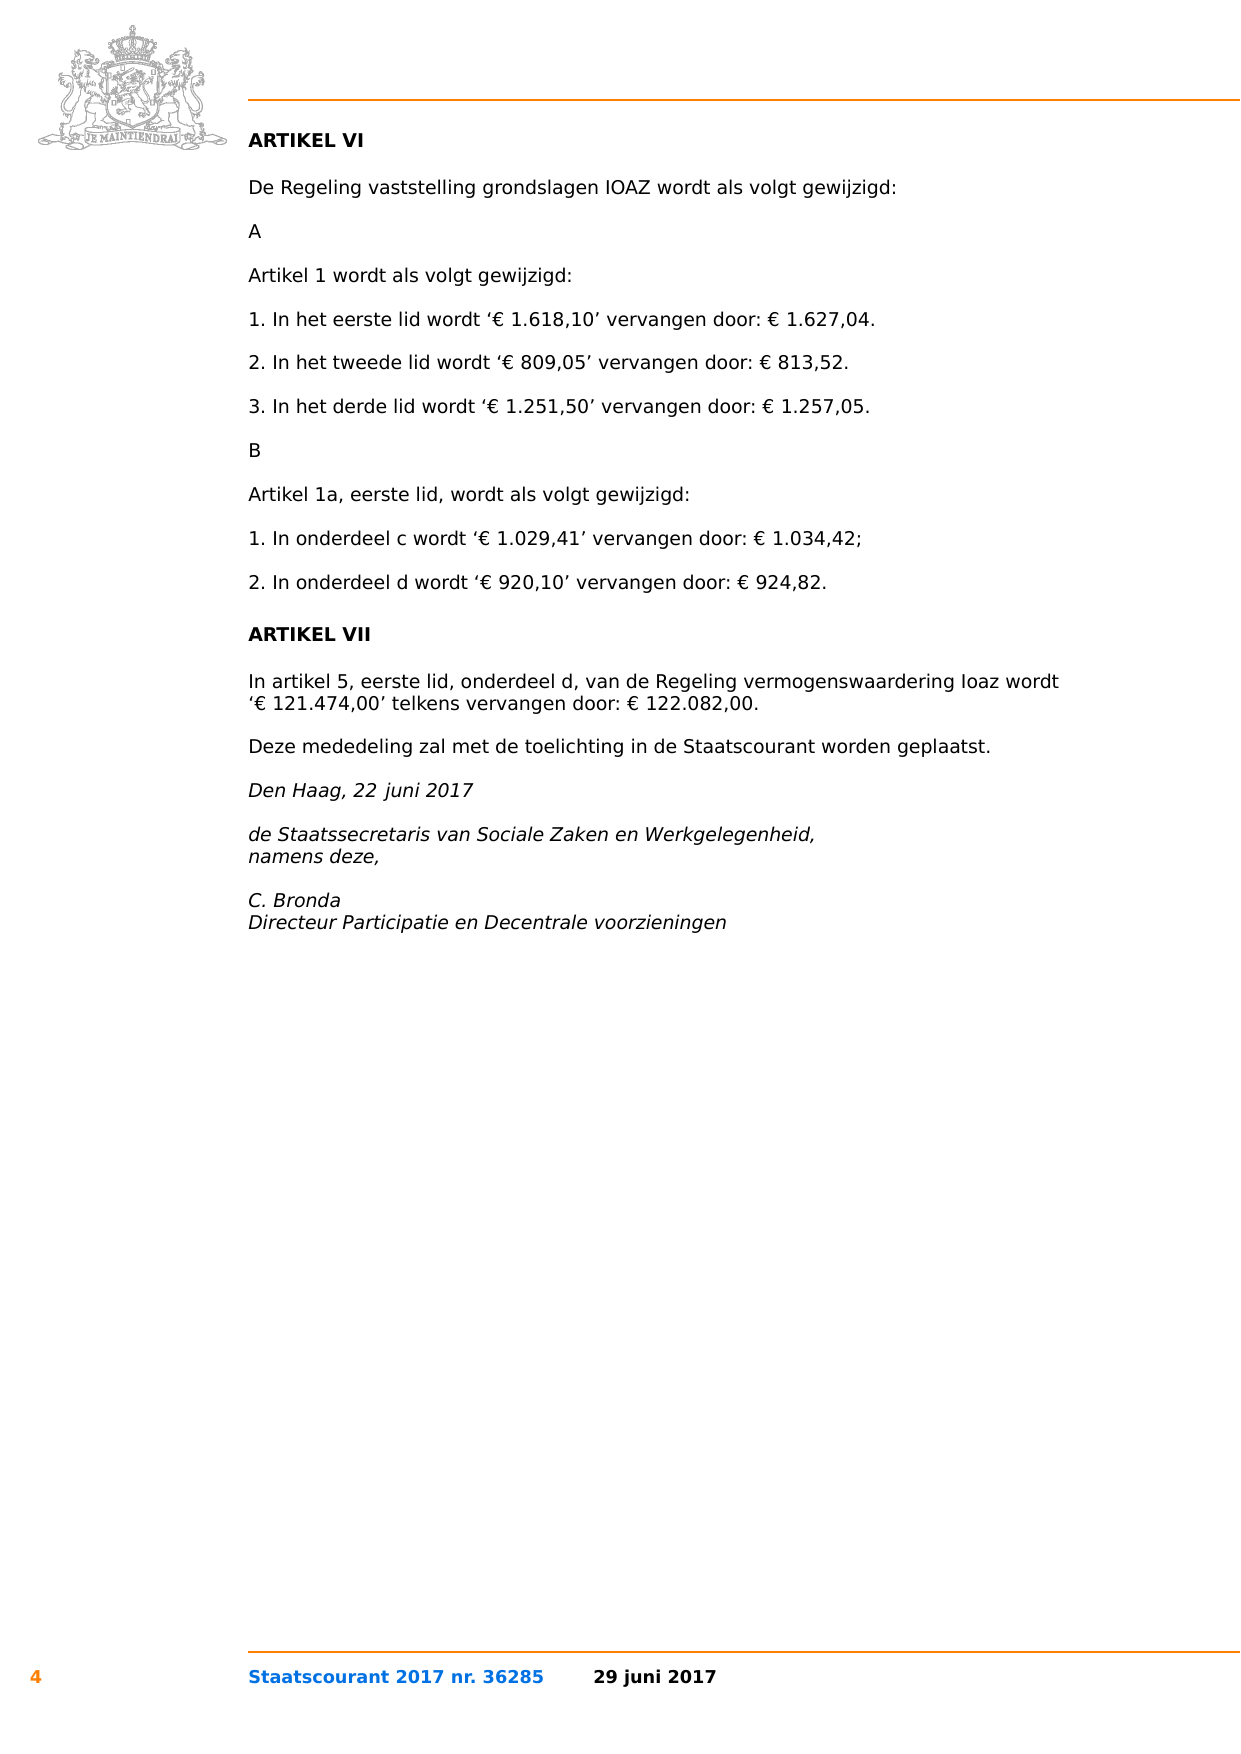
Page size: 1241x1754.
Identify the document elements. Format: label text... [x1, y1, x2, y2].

subtitle ARTIKEL VI [248, 130, 1163, 152]
text A [248, 221, 1163, 243]
text B [248, 440, 1163, 462]
text 2. In onderdeel d wordt ‘€ 920,10’ vervangen door: € 924,82. [248, 572, 1163, 593]
text 1. In onderdeel c wordt ‘€ 1.029,41’ vervangen door: € 1.034,42; [248, 528, 1163, 550]
text 3. In het derde lid wordt ‘€ 1.251,50’ vervangen door: € 1.257,05. [248, 396, 1163, 418]
text Deze mededeling zal met de toelichting in de Staatscourant worden geplaatst. [248, 736, 1163, 758]
text Artikel 1a, eerste lid, wordt als volgt gewijzigd: [248, 484, 1163, 506]
text Artikel 1 wordt als volgt gewijzigd: [248, 264, 1163, 287]
text In artikel 5, eerste lid, onderdeel d, van de Regeling vermogenswaardering Ioaz wordt ‘€ 121.474,00’ telkens vervangen door: € 122.082,00. [248, 671, 1163, 714]
text Den Haag, 22 juni 2017 [248, 780, 1163, 802]
text 2. In het tweede lid wordt ‘€ 809,05’ vervangen door: € 813,52. [248, 352, 1163, 374]
picture [38, 25, 227, 150]
text de Staatssecretaris van Sociale Zaken en Werkgelegenheid, namens deze, C. Bronda Directeur Participatie en Decentrale voorzieningen [248, 824, 1163, 934]
subtitle ARTIKEL VII [248, 623, 1163, 646]
text De Regeling vaststelling grondslagen IOAZ wordt als volgt gewijzigd: [248, 177, 1163, 199]
text 1. In het eerste lid wordt ‘€ 1.618,10’ vervangen door: € 1.627,04. [248, 308, 1163, 330]
